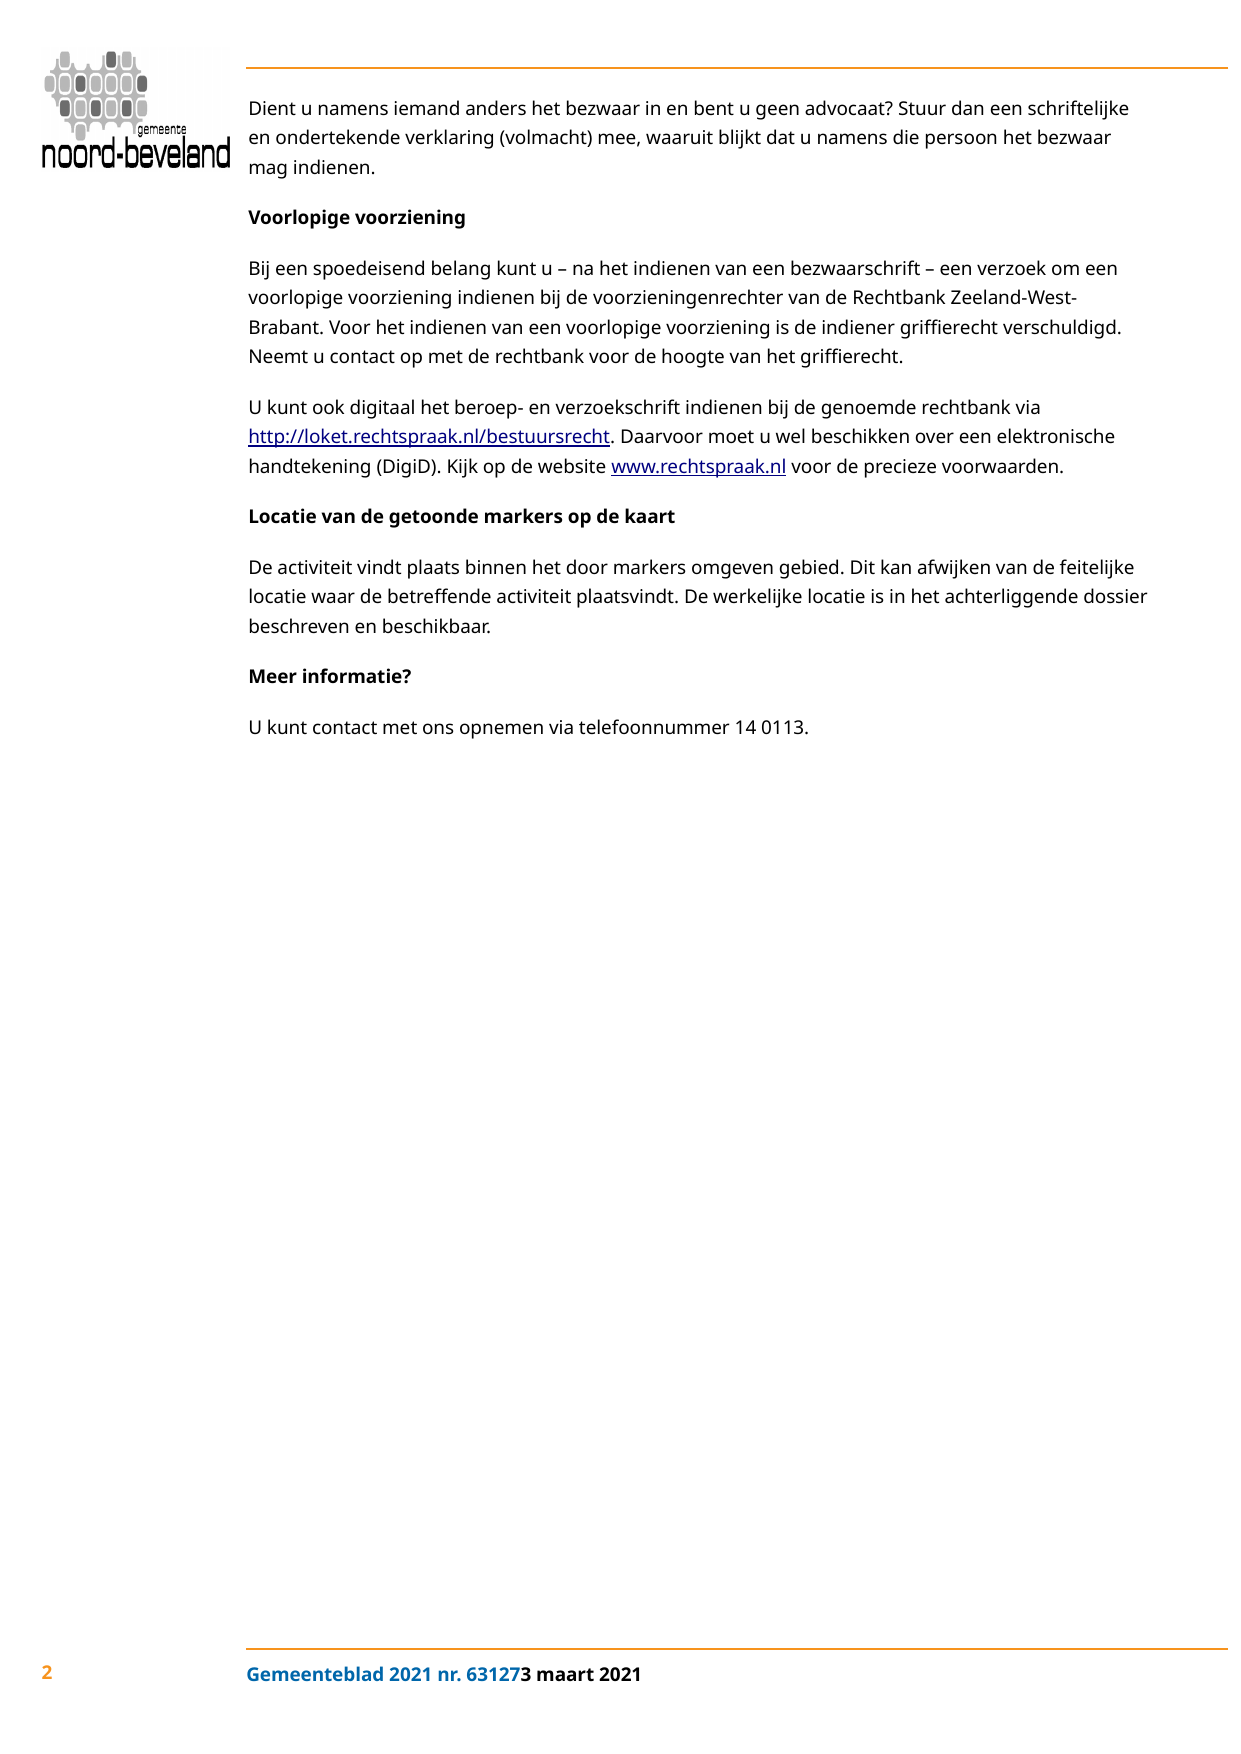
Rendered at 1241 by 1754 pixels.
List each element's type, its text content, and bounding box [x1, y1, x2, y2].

text De activiteit vindt plaats binnen het door markers omgeven gebied. Dit kan afwijken van de feitelijke locatie waar de betreffende activiteit plaatsvindt. De werkelijke locatie is in het achterliggende dossier beschreven en beschikbaar. [248, 554, 1152, 639]
text Locatie van de getoonde markers op de kaart [248, 503, 1152, 529]
text Meer informatie? [248, 663, 1152, 689]
text Dient u namens iemand anders het bezwaar in en bent u geen advocaat? Stuur dan een schriftelijke en ondertekende verklaring (volmacht) mee, waaruit blijkt dat u namens die persoon het bezwaar mag indienen. [248, 95, 1152, 180]
picture [41, 47, 231, 172]
text Voorlopige voorziening [248, 204, 1152, 230]
text U kunt contact met ons opnemen via telefoonnummer 14 0113. [248, 714, 1152, 740]
text U kunt ook digitaal het beroep- en verzoekschrift indienen bij de genoemde rechtbank via http://loket.rechtspraak.nl/bestuursrecht. Daarvoor moet u wel beschikken over een elektronische handtekening (DigiD). Kijk op de website www.rechtspraak.nl voor de precieze voorwaarden. [248, 394, 1152, 479]
text Bij een spoedeisend belang kunt u – na het indienen van een bezwaarschrift – een verzoek om een voorlopige voorziening indienen bij de voorzieningenrechter van de Rechtbank Zeeland-West-Brabant. Voor het indienen van een voorlopige voorziening is de indiener griffierecht verschuldigd. Neemt u contact op met de rechtbank voor de hoogte van het griffierecht. [248, 255, 1152, 369]
